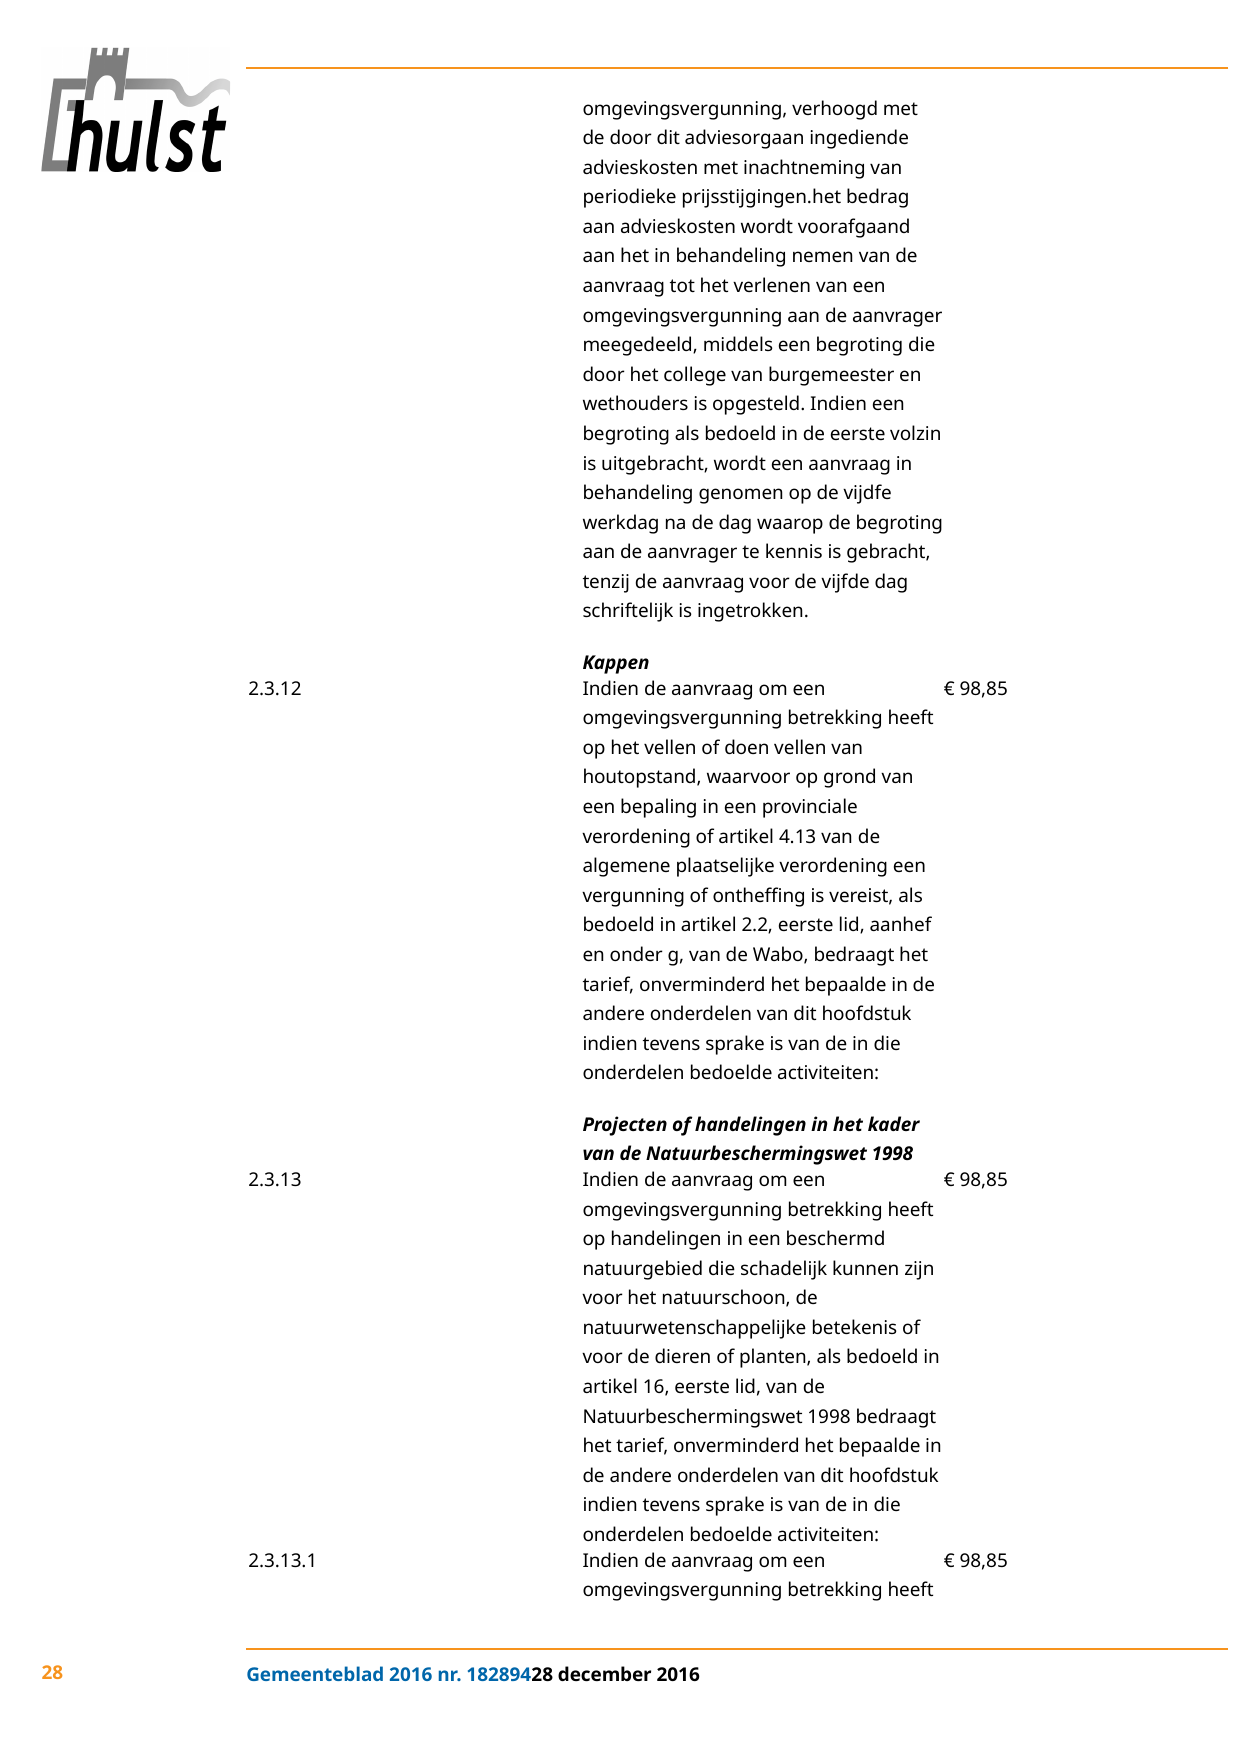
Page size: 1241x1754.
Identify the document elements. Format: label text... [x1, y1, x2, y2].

table_cell [944, 1085, 1152, 1111]
table_cell 2.3.13.1 [248, 1547, 582, 1602]
table_cell [944, 624, 1152, 649]
table_cell [248, 1111, 582, 1166]
table_cell [248, 1085, 582, 1111]
table_cell 2.3.12 [248, 675, 582, 1085]
table_cell [944, 1111, 1152, 1166]
table_cell Projecten of handelingen in het kader van de Natuurbeschermingswet 1998 [582, 1111, 944, 1166]
table_cell [248, 95, 582, 623]
table_cell Indien de aanvraag om een omgevingsvergunning betrekking heeft op handelingen in een beschermd natuurgebied die schadelijk kunnen zijn voor het natuurschoon, de natuurwetenschappelijke betekenis of voor de dieren of planten, als bedoeld in artikel 16, eerste lid, van de Natuurbeschermingswet 1998 bedraagt het tarief, onverminderd het bepaalde in de andere onderdelen van dit hoofdstuk indien tevens sprake is van de in die onderdelen bedoelde activiteiten: [582, 1166, 944, 1547]
table_cell [582, 1085, 944, 1111]
table_cell Indien de aanvraag om een omgevingsvergunning betrekking heeft [582, 1547, 944, 1602]
table_cell [944, 95, 1152, 623]
table_cell [248, 624, 582, 649]
picture [41, 47, 231, 172]
table_cell € 98,85 [944, 1166, 1152, 1547]
table_cell [582, 624, 944, 649]
table_cell 2.3.13 [248, 1166, 582, 1547]
table_cell Kappen [582, 649, 944, 675]
table_cell Indien de aanvraag om een omgevingsvergunning betrekking heeft op het vellen of doen vellen van houtopstand, waarvoor op grond van een bepaling in een provinciale verordening of artikel 4.13 van de algemene plaatselijke verordening een vergunning of ontheffing is vereist, als bedoeld in artikel 2.2, eerste lid, aanhef en onder g, van de Wabo, bedraagt het tarief, onverminderd het bepaalde in de andere onderdelen van dit hoofdstuk indien tevens sprake is van de in die onderdelen bedoelde activiteiten: [582, 675, 944, 1085]
table_cell € 98,85 [944, 1547, 1152, 1602]
table_cell € 98,85 [944, 675, 1152, 1085]
table_cell omgevingsvergunning, verhoogd met de door dit adviesorgaan ingediende advieskosten met inachtneming van periodieke prijsstijgingen.het bedrag aan advieskosten wordt voorafgaand aan het in behandeling nemen van de aanvraag tot het verlenen van een omgevingsvergunning aan de aanvrager meegedeeld, middels een begroting die door het college van burgemeester en wethouders is opgesteld. Indien een begroting als bedoeld in de eerste volzin is uitgebracht, wordt een aanvraag in behandeling genomen op de vijdfe werkdag na de dag waarop de begroting aan de aanvrager te kennis is gebracht, tenzij de aanvraag voor de vijfde dag schriftelijk is ingetrokken. [582, 95, 944, 623]
table_cell [944, 649, 1152, 675]
table_cell [248, 649, 582, 675]
